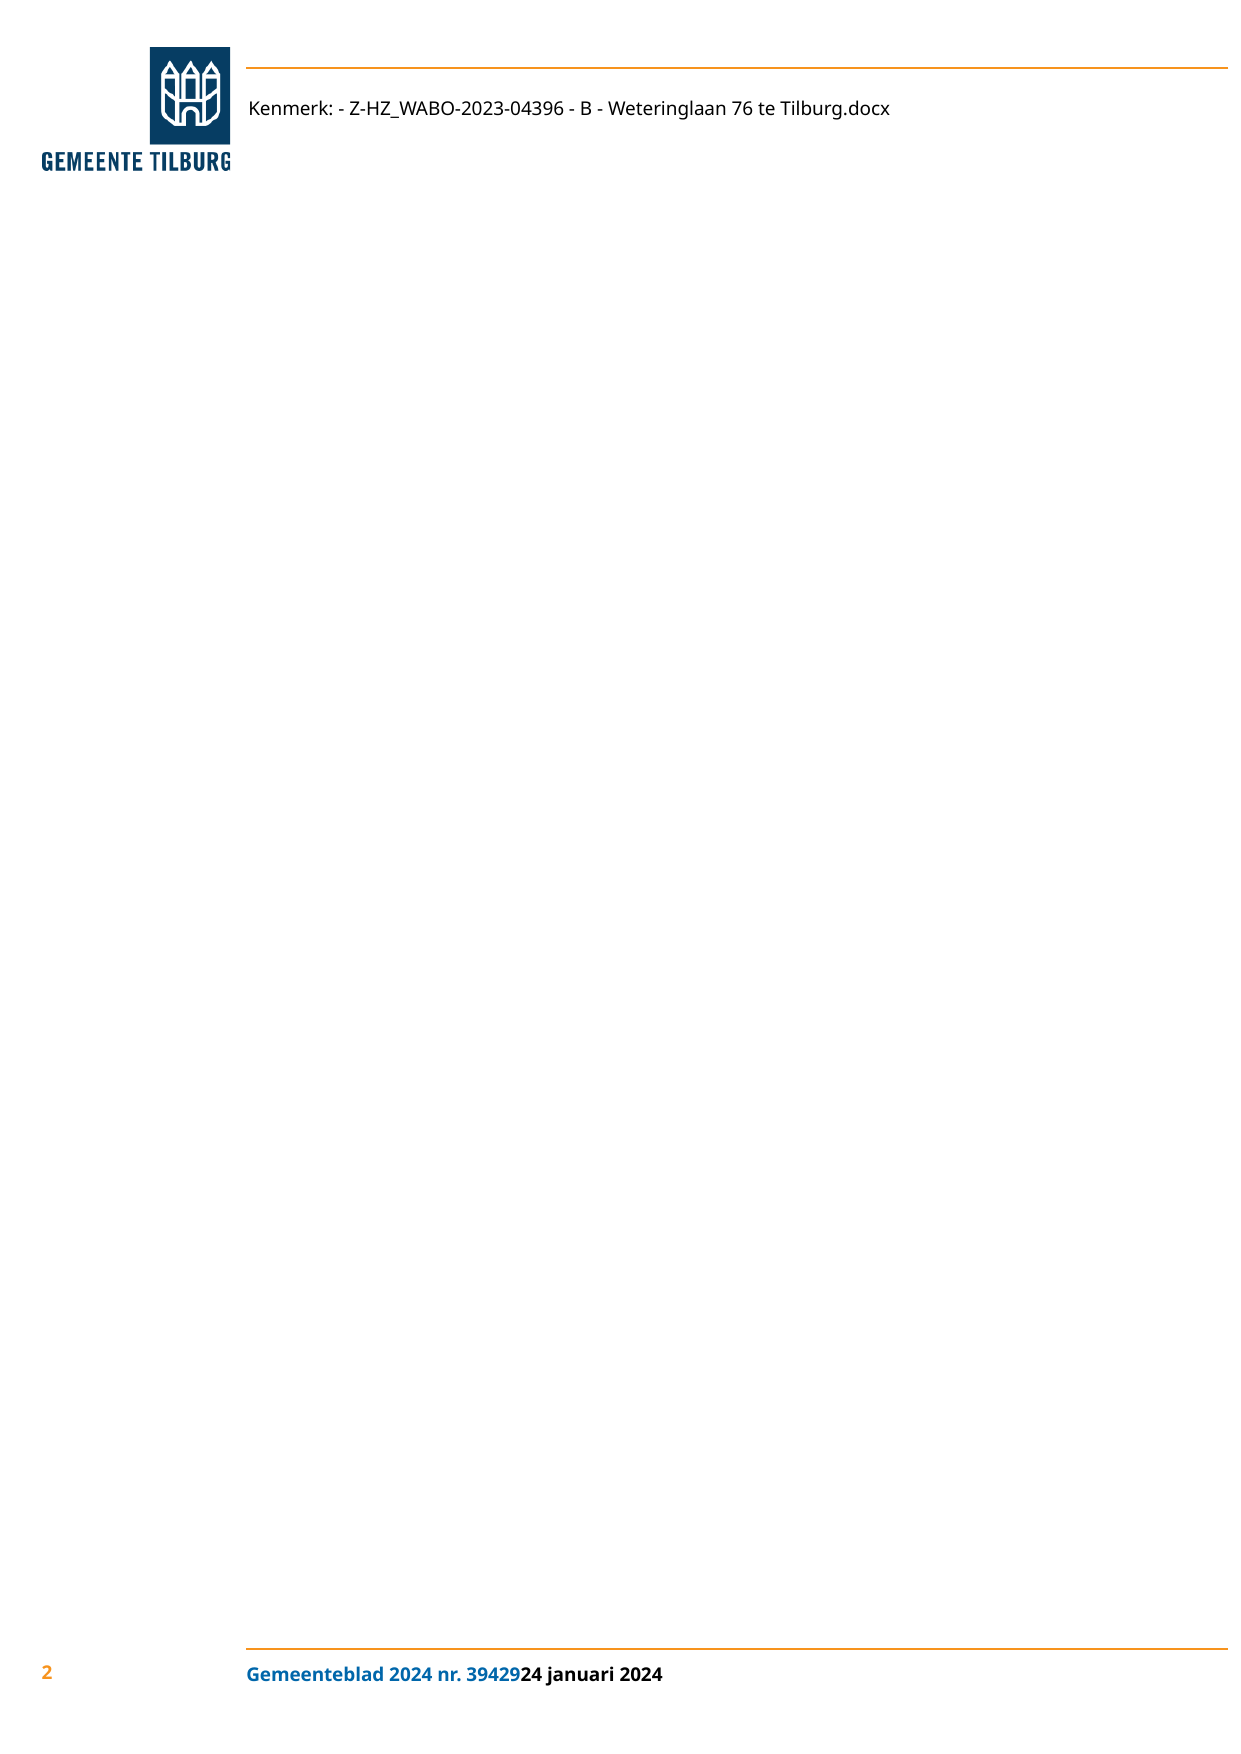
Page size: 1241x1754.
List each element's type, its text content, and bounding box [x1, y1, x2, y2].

picture [41, 47, 231, 172]
text Kenmerk: - Z-HZ_WABO-2023-04396 - B - Weteringlaan 76 te Tilburg.docx [248, 95, 1152, 121]
